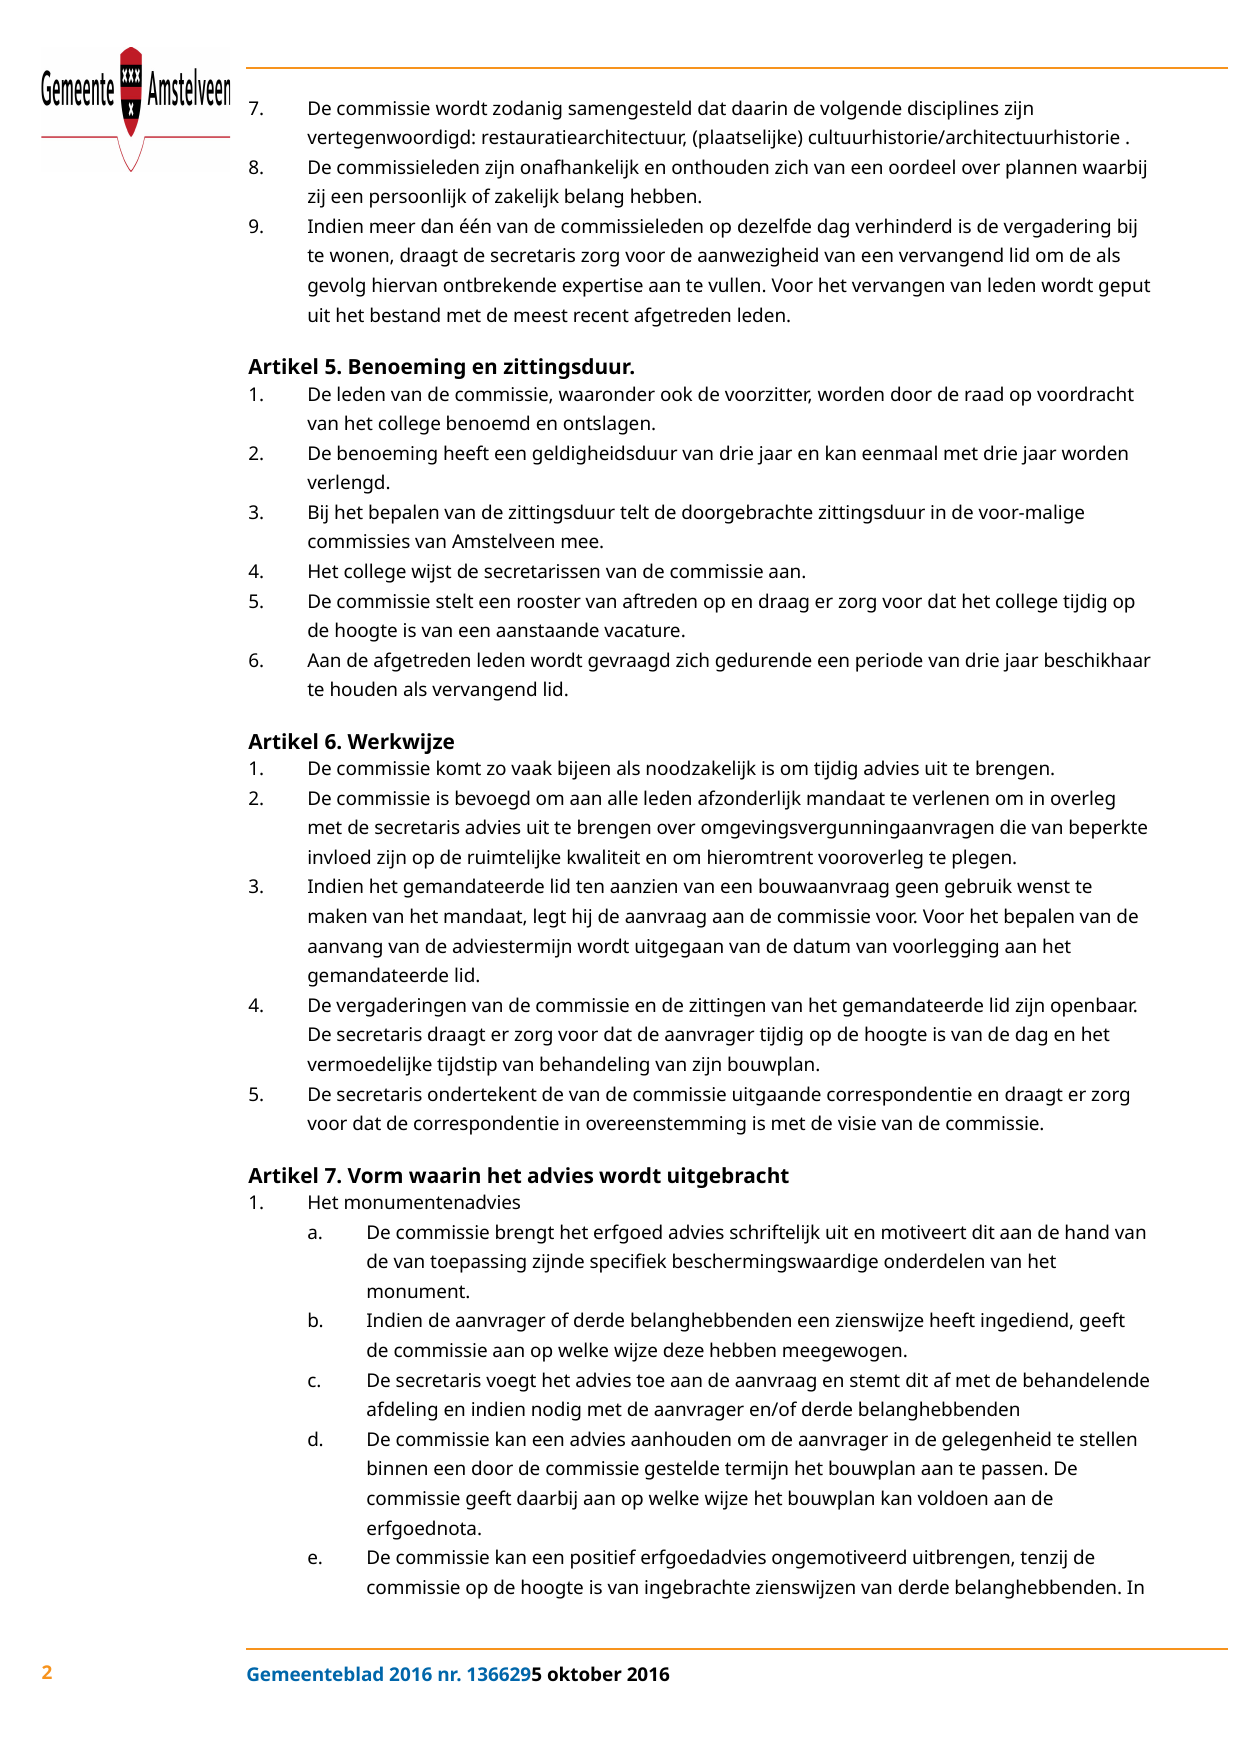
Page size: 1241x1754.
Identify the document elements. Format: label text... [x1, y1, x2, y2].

list De commissie kan een positief erfgoedadvies ongemotiveerd uitbrengen, tenzij de commissie op de hoogte is van ingebrachte zienswijzen van derde belanghebbenden. In [307, 1544, 1152, 1599]
text Artikel 6. Werkwijze [248, 727, 1152, 755]
list De commissie wordt zodanig samengesteld dat daarin de volgende disciplines zijn vertegenwoordigd: restauratiearchitectuur, (plaatselijke) cultuurhistorie/architectuurhistorie . [248, 95, 1152, 150]
list Indien het gemandateerde lid ten aanzien van een bouwaanvraag geen gebruik wenst te maken van het mandaat, legt hij de aanvraag aan de commissie voor. Voor het bepalen van de aanvang van de adviestermijn wordt uitgegaan van de datum van voorlegging aan het gemandateerde lid. [248, 874, 1152, 988]
list Indien meer dan één van de commissieleden op dezelfde dag verhinderd is de vergadering bij te wonen, draagt de secretaris zorg voor de aanwezigheid van een vervangend lid om de als gevolg hiervan ontbrekende expertise aan te vullen. Voor het vervangen van leden wordt geput uit het bestand met de meest recent afgetreden leden. [248, 213, 1152, 328]
list De benoeming heeft een geldigheidsduur van drie jaar en kan eenmaal met drie jaar worden verlengd. [248, 440, 1152, 495]
list De secretaris ondertekent de van de commissie uitgaande correspondentie en draagt er zorg voor dat de correspondentie in overeenstemming is met de visie van de commissie. [248, 1081, 1152, 1136]
list De commissie stelt een rooster van aftreden op en draag er zorg voor dat het college tijdig op de hoogte is van een aanstaande vacature. [248, 588, 1152, 643]
list Het monumentenadvies [248, 1189, 1152, 1215]
picture [41, 47, 231, 172]
list Indien de aanvrager of derde belanghebbenden een zienswijze heeft ingediend, geeft de commissie aan op welke wijze deze hebben meegewogen. [307, 1308, 1152, 1363]
list De vergaderingen van de commissie en de zittingen van het gemandateerde lid zijn openbaar. De secretaris draagt er zorg voor dat de aanvrager tijdig op de hoogte is van de dag en het vermoedelijke tijdstip van behandeling van zijn bouwplan. [248, 992, 1152, 1077]
list De commissie brengt het erfgoed advies schriftelijk uit en motiveert dit aan de hand van de van toepassing zijnde specifiek beschermingswaardige onderdelen van het monument. [307, 1219, 1152, 1304]
list De commissie komt zo vaak bijeen als noodzakelijk is om tijdig advies uit te brengen. [248, 755, 1152, 781]
text Artikel 7. Vorm waarin het advies wordt uitgebracht [248, 1161, 1152, 1189]
list De secretaris voegt het advies toe aan de aanvraag en stemt dit af met de behandelende afdeling en indien nodig met de aanvrager en/of derde belanghebbenden [307, 1367, 1152, 1422]
list Aan de afgetreden leden wordt gevraagd zich gedurende een periode van drie jaar beschikhaar te houden als vervangend lid. [248, 647, 1152, 702]
list Bij het bepalen van de zittingsduur telt de doorgebrachte zittingsduur in de voor-malige commissies van Amstelveen mee. [248, 499, 1152, 554]
list De leden van de commissie, waaronder ook de voorzitter, worden door de raad op voordracht van het college benoemd en ontslagen. [248, 381, 1152, 436]
list De commissie is bevoegd om aan alle leden afzonderlijk mandaat te verlenen om in overleg met de secretaris advies uit te brengen over omgevingsvergunningaanvragen die van beperkte invloed zijn op de ruimtelijke kwaliteit en om hieromtrent vooroverleg te plegen. [248, 785, 1152, 870]
text Artikel 5. Benoeming en zittingsduur. [248, 352, 1152, 381]
list De commissie kan een advies aanhouden om de aanvrager in de gelegenheid te stellen binnen een door de commissie gestelde termijn het bouwplan aan te passen. De commissie geeft daarbij aan op welke wijze het bouwplan kan voldoen aan de erfgoednota. [307, 1426, 1152, 1540]
list Het college wijst de secretarissen van de commissie aan. [248, 558, 1152, 584]
list De commissieleden zijn onafhankelijk en onthouden zich van een oordeel over plannen waarbij zij een persoonlijk of zakelijk belang hebben. [248, 154, 1152, 209]
